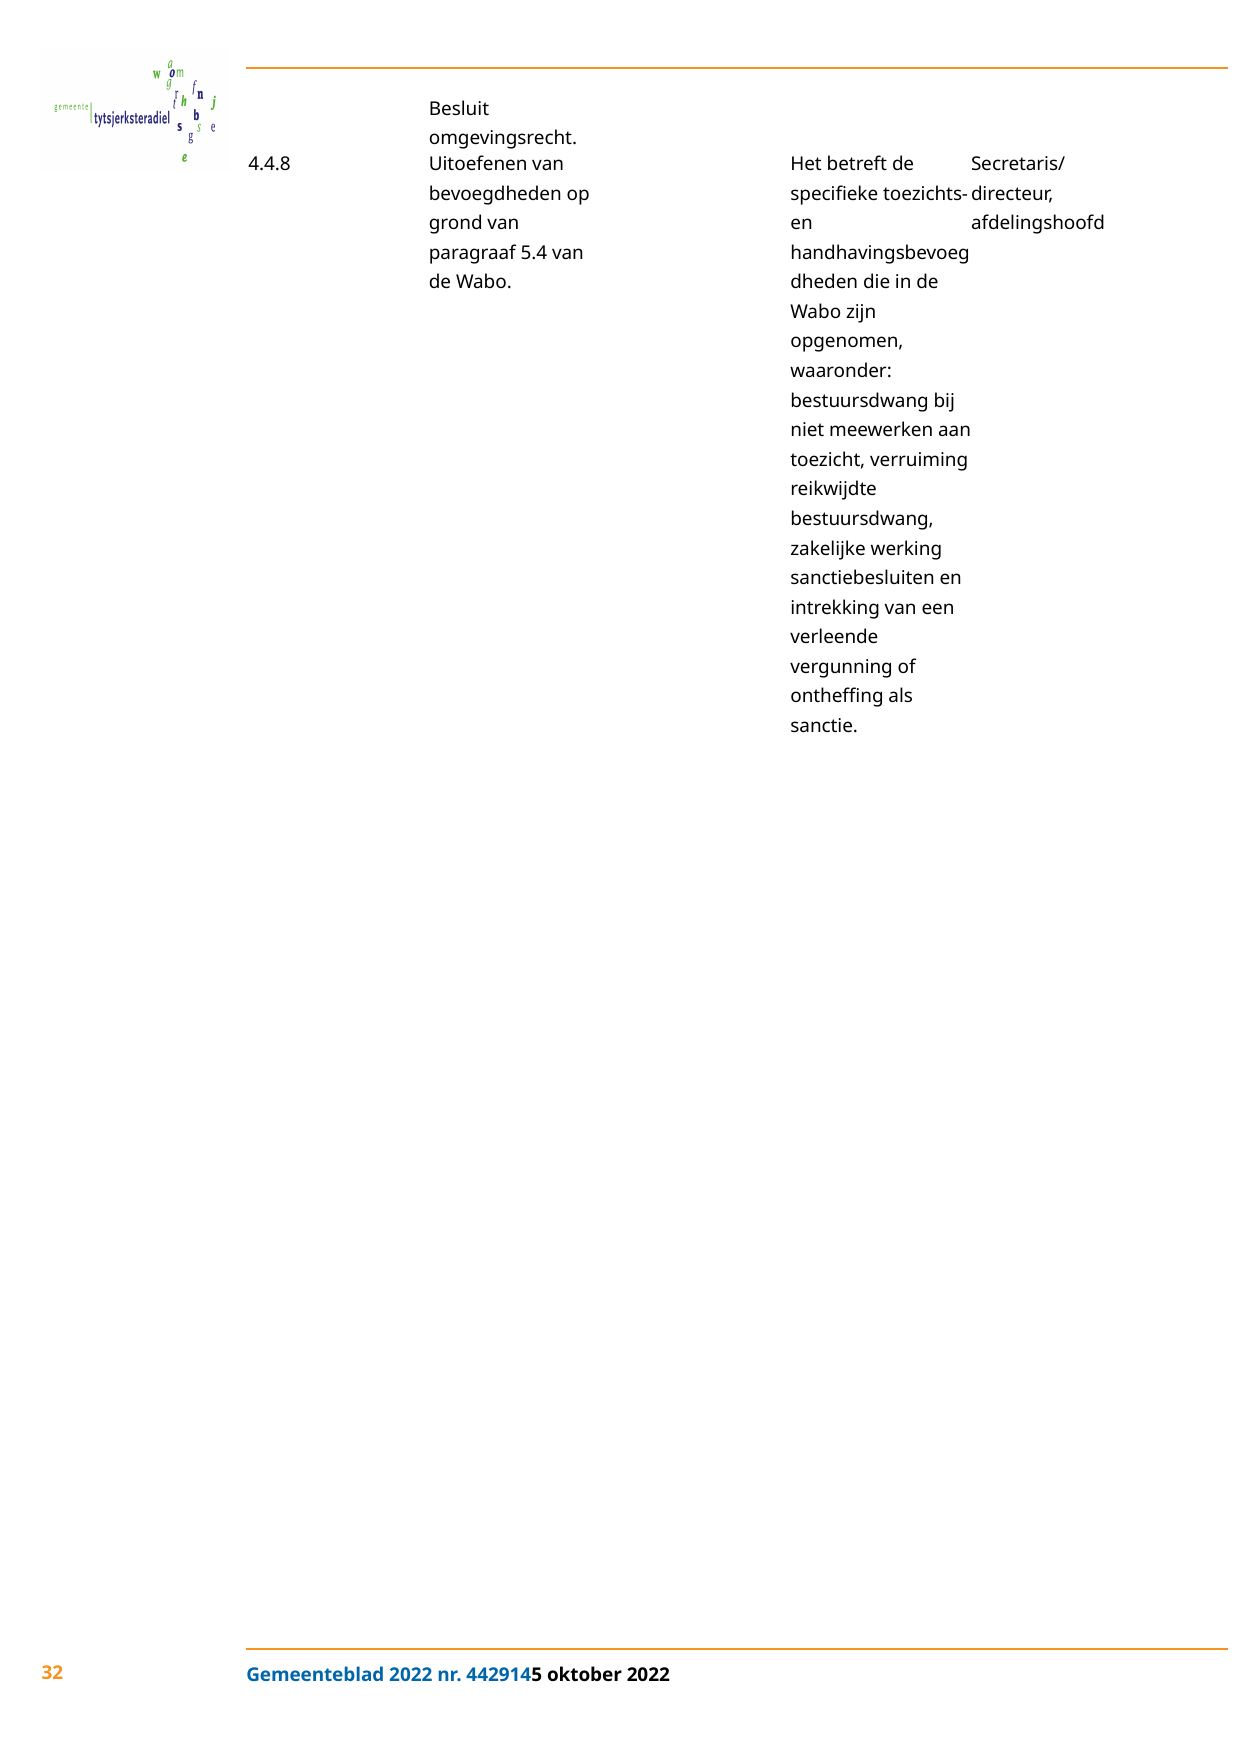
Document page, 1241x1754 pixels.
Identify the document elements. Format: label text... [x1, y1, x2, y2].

table_cell Uitoefenen van bevoegdheden op grond van paragraaf 5.4 van de Wabo. [429, 150, 609, 738]
table_cell [248, 95, 429, 150]
table_cell [790, 95, 971, 150]
table_cell [609, 150, 790, 738]
table_cell [971, 95, 1152, 150]
table_cell [609, 95, 790, 150]
table_cell Het betreft de specifieke toezichts- en handhavingsbevoegdheden die in de Wabo zijn opgenomen, waaronder: bestuursdwang bij niet meewerken aan toezicht, verruiming reikwijdte bestuursdwang, zakelijke werking sanctiebesluiten en intrekking van een verleende vergunning of ontheffing als sanctie. [790, 150, 971, 738]
table_cell Besluit omgevingsrecht. [429, 95, 609, 150]
table_cell 4.4.8 [248, 150, 429, 738]
table_cell Secretaris/ directeur, afdelingshoofd [971, 150, 1152, 738]
picture [41, 47, 231, 172]
